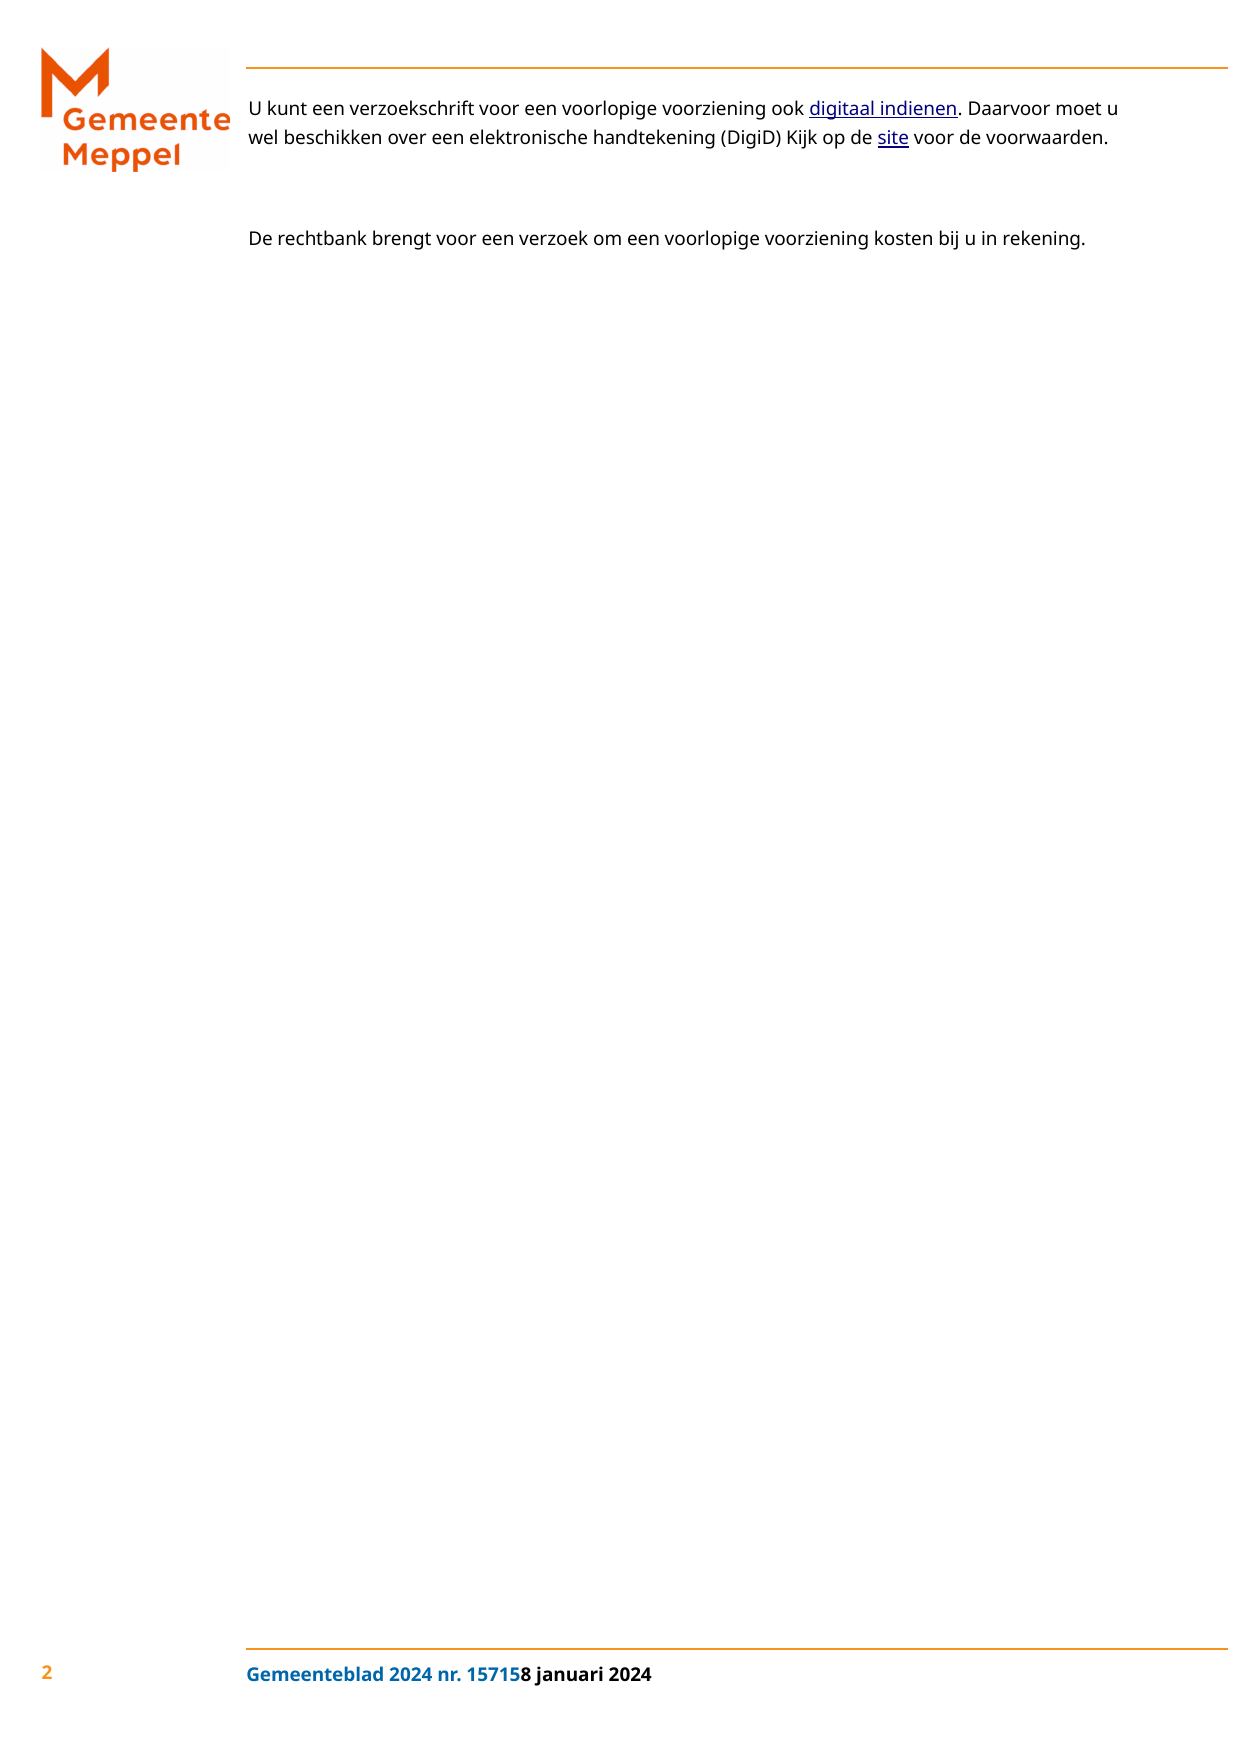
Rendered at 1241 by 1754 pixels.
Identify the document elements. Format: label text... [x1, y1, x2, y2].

text U kunt een verzoekschrift voor een voorlopige voorziening ook digitaal indienen. Daarvoor moet u wel beschikken over een elektronische handtekening (DigiD) Kijk op de site voor de voorwaarden. [248, 95, 1152, 150]
picture [41, 47, 231, 172]
text De rechtbank brengt voor een verzoek om een voorlopige voorziening kosten bij u in rekening. [248, 225, 1152, 251]
